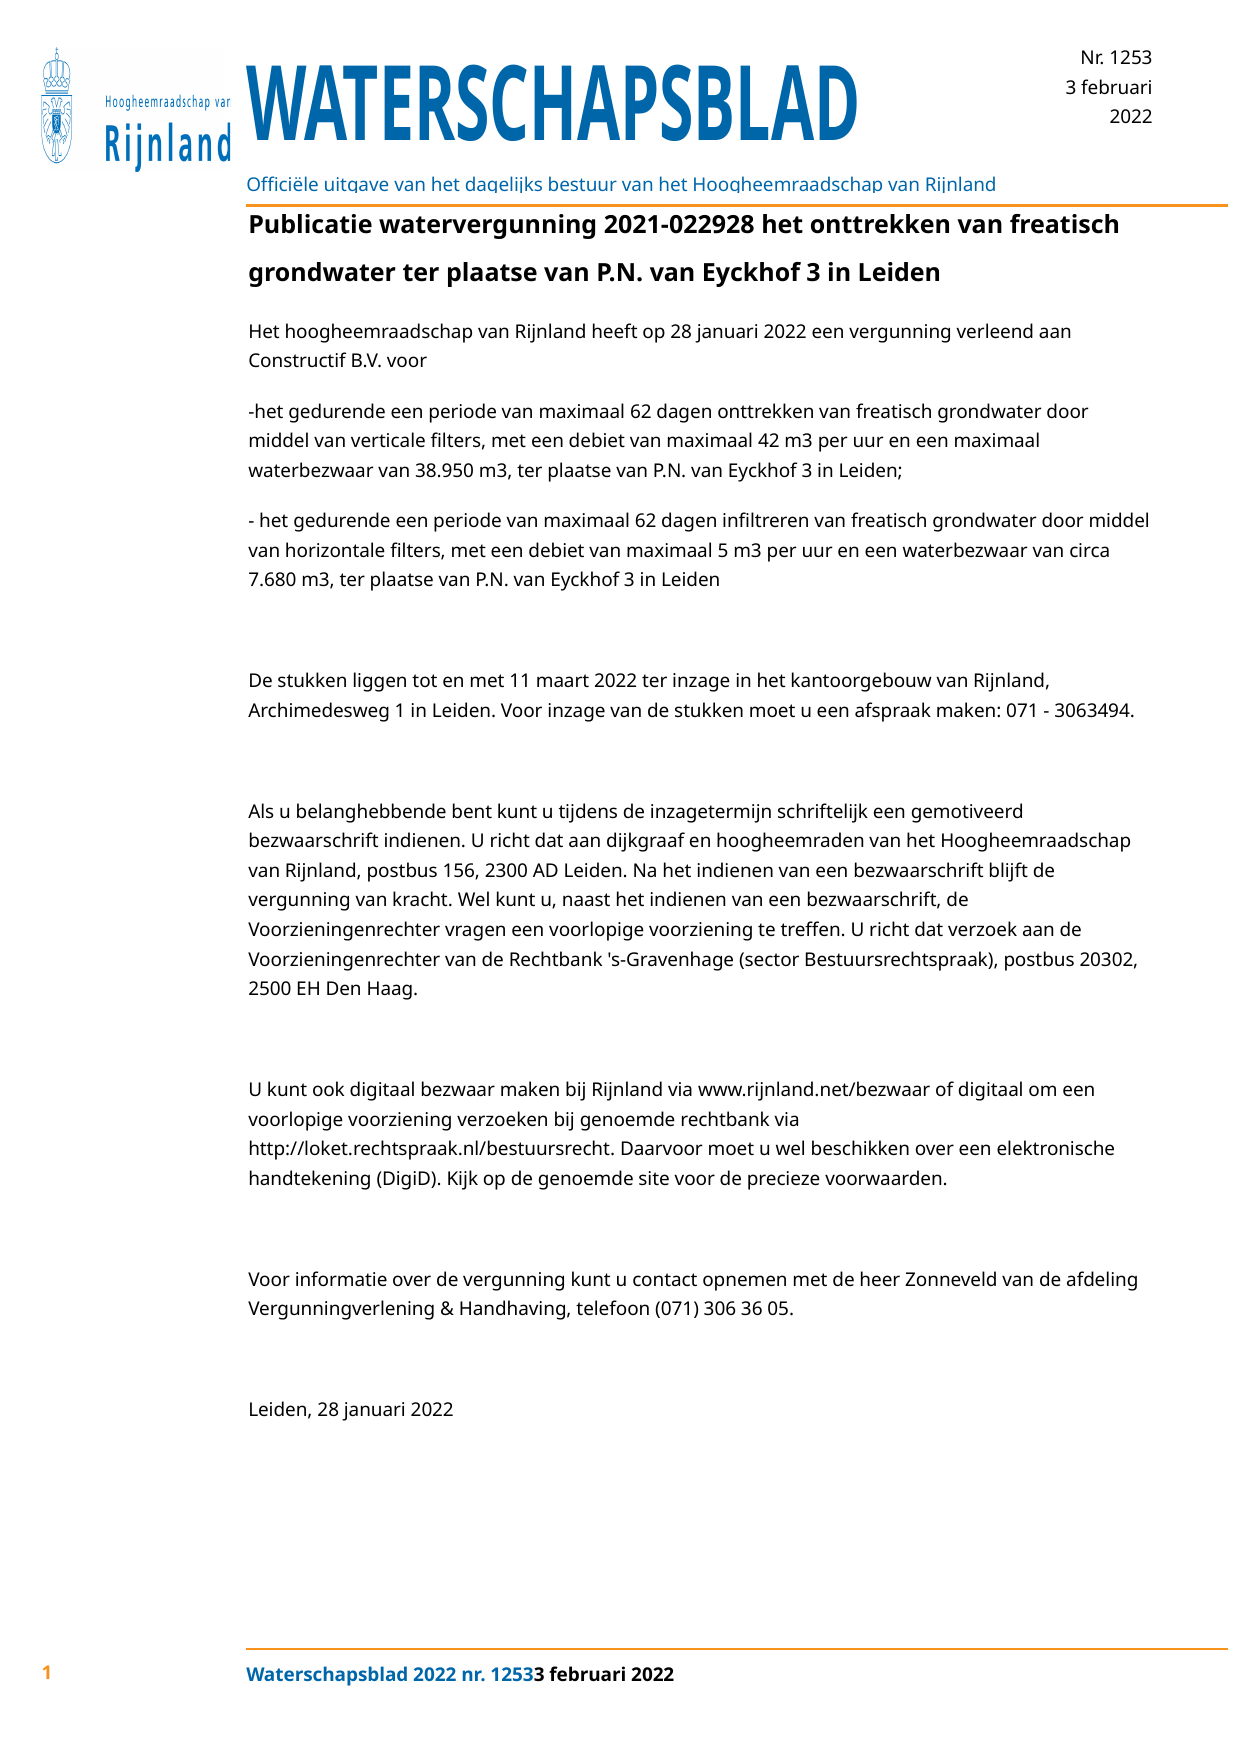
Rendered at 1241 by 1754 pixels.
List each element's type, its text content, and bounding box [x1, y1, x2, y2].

text Voor informatie over de vergunning kunt u contact opnemen met de heer Zonneveld van de afdeling Vergunningverlening & Handhaving, telefoon (071) 306 36 05. [248, 1266, 1152, 1321]
text Publicatie watervergunning 2021-022928 het onttrekken van freatisch grondwater ter plaatse van P.N. van Eyckhof 3 in Leiden [248, 207, 1152, 288]
text Het hoogheemraadschap van Rijnland heeft op 28 januari 2022 een vergunning verleend aan Constructif B.V. voor [248, 318, 1152, 373]
text Als u belanghebbende bent kunt u tijdens de inzagetermijn schriftelijk een gemotiveerd bezwaarschrift indienen. U richt dat aan dijkgraaf en hoogheemraden van het Hoogheemraadschap van Rijnland, postbus 156, 2300 AD Leiden. Na het indienen van een bezwaarschrift blijft de vergunning van kracht. Wel kunt u, naast het indienen van een bezwaarschrift, de Voorzieningenrechter vragen een voorlopige voorziening te treffen. U richt dat verzoek aan de Voorzieningenrechter van de Rechtbank 's-Gravenhage (sector Bestuursrechtspraak), postbus 20302, 2500 EH Den Haag. [248, 798, 1152, 1001]
text De stukken liggen tot en met 11 maart 2022 ter inzage in het kantoorgebouw van Rijnland, Archimedesweg 1 in Leiden. Voor inzage van de stukken moet u een afspraak maken: 071 - 3063494. [248, 667, 1152, 723]
text -het gedurende een periode van maximaal 62 dagen onttrekken van freatisch grondwater door middel van verticale filters, met een debiet van maximaal 42 m3 per uur en een maximaal waterbezwaar van 38.950 m3, ter plaatse van P.N. van Eyckhof 3 in Leiden; [248, 398, 1152, 483]
picture [41, 47, 231, 172]
text - het gedurende een periode van maximaal 62 dagen infiltreren van freatisch grondwater door middel van horizontale filters, met een debiet van maximaal 5 m3 per uur en een waterbezwaar van circa 7.680 m3, ter plaatse van P.N. van Eyckhof 3 in Leiden [248, 507, 1152, 592]
text U kunt ook digitaal bezwaar maken bij Rijnland via www.rijnland.net/bezwaar of digitaal om een voorlopige voorziening verzoeken bij genoemde rechtbank via http://loket.rechtspraak.nl/bestuursrecht. Daarvoor moet u wel beschikken over een elektronische handtekening (DigiD). Kijk op de genoemde site voor de precieze voorwaarden. [248, 1076, 1152, 1191]
text Leiden, 28 januari 2022 [248, 1396, 1152, 1422]
